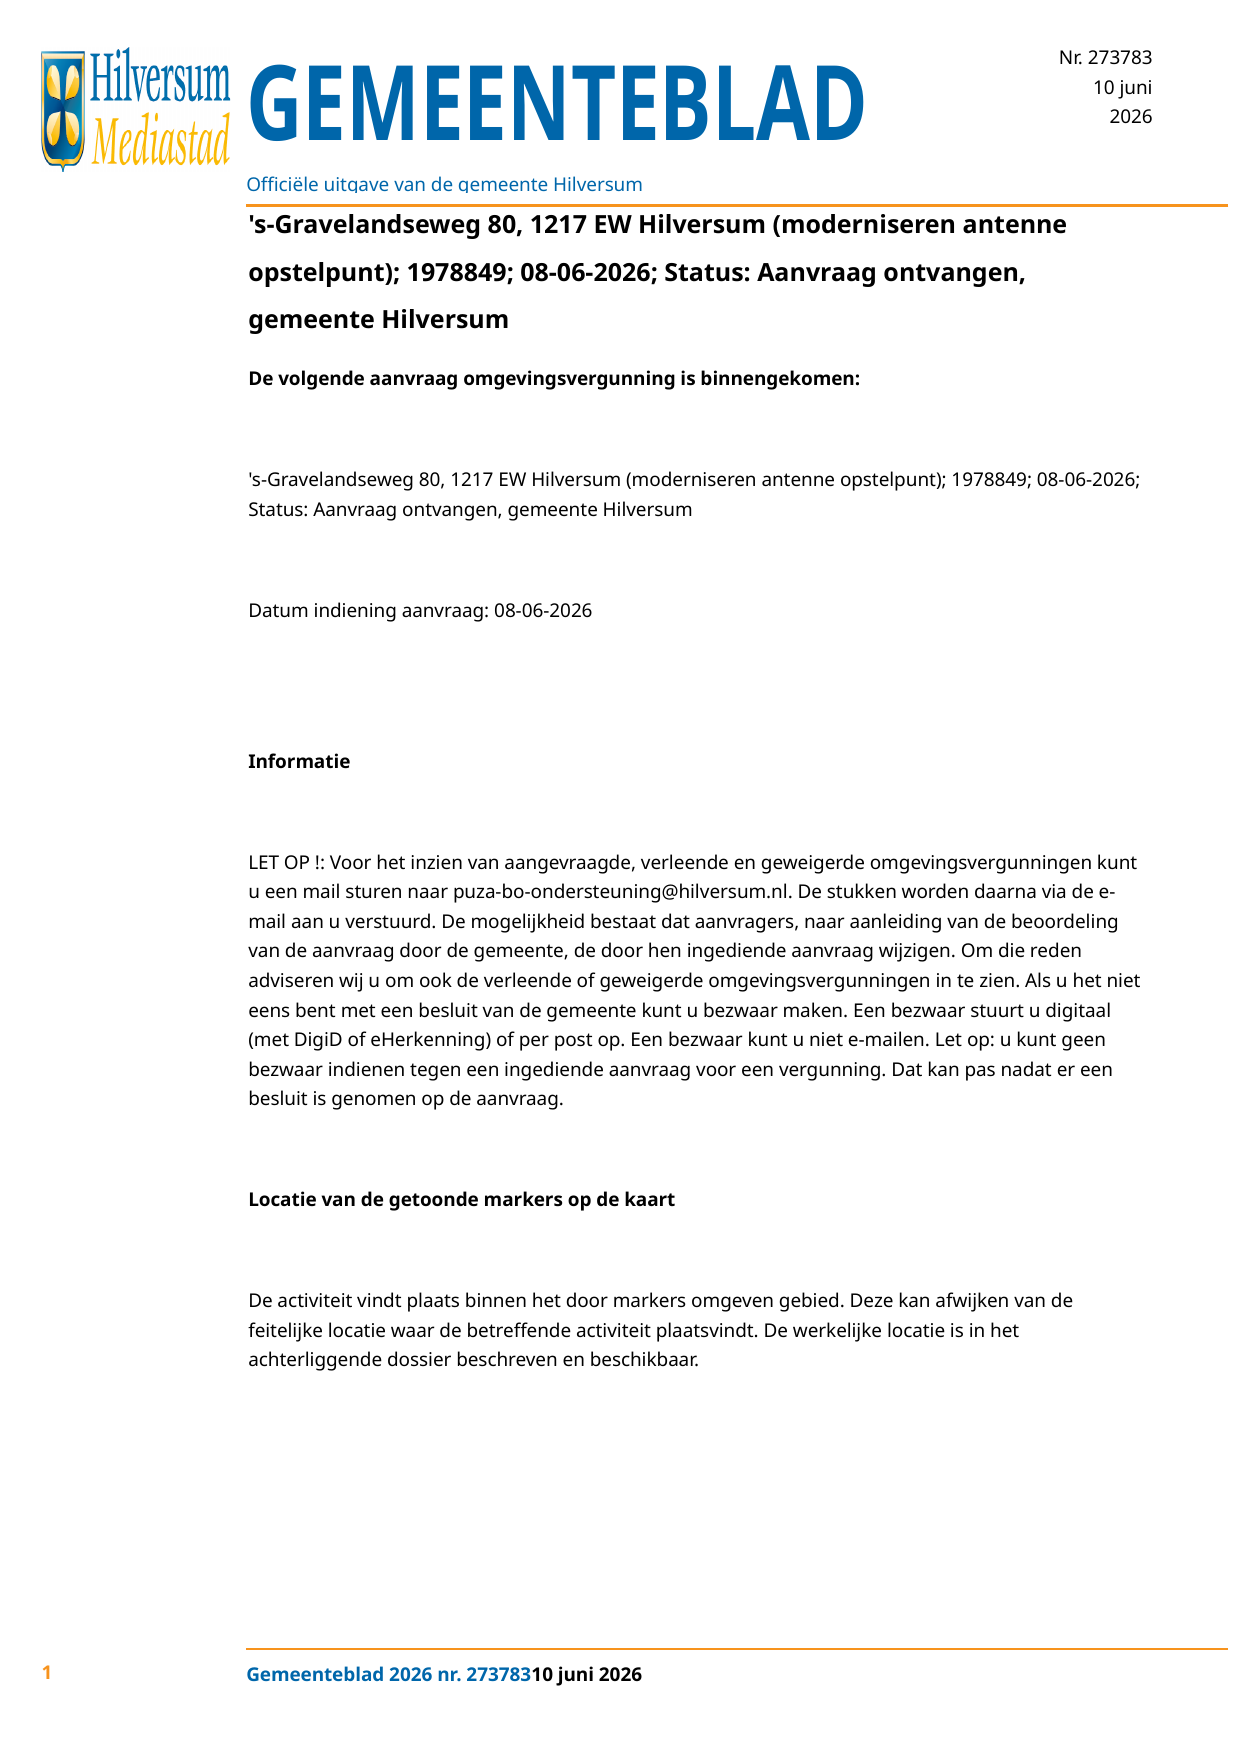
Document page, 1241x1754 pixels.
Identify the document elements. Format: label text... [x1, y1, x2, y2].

text Datum indiening aanvraag: 08-06-2026 [248, 597, 1152, 622]
text 's-Gravelandseweg 80, 1217 EW Hilversum (moderniseren antenne opstelpunt); 1978849; 08-06-2026; Status: Aanvraag ontvangen, gemeente Hilversum [248, 466, 1152, 522]
text De volgende aanvraag omgevingsvergunning is binnengekomen: [248, 366, 1152, 391]
text Locatie van de getoonde markers op de kaart [248, 1186, 1152, 1212]
picture [41, 47, 231, 172]
text LET OP !: Voor het inzien van aangevraagde, verleende en geweigerde omgevingsvergunningen kunt u een mail sturen naar puza-bo-ondersteuning@hilversum.nl. De stukken worden daarna via de e-mail aan u verstuurd. De mogelijkheid bestaat dat aanvragers, naar aanleiding van de beoordeling van de aanvraag door de gemeente, de door hen ingediende aanvraag wijzigen. Om die reden adviseren wij u om ook de verleende of geweigerde omgevingsvergunningen in te zien. Als u het niet eens bent met een besluit van de gemeente kunt u bezwaar maken. Een bezwaar stuurt u digitaal (met DigiD of eHerkenning) of per post op. Een bezwaar kunt u niet e-mailen. Let op: u kunt geen bezwaar indienen tegen een ingediende aanvraag voor een vergunning. Dat kan pas nadat er een besluit is genomen op de aanvraag. [248, 849, 1152, 1111]
text Informatie [248, 748, 1152, 774]
text 's-Gravelandseweg 80, 1217 EW Hilversum (moderniseren antenne opstelpunt); 1978849; 08-06-2026; Status: Aanvraag ontvangen, gemeente Hilversum [248, 207, 1152, 336]
text De activiteit vindt plaats binnen het door markers omgeven gebied. Deze kan afwijken van de feitelijke locatie waar de betreffende activiteit plaatsvindt. De werkelijke locatie is in het achterliggende dossier beschreven en beschikbaar. [248, 1287, 1152, 1372]
